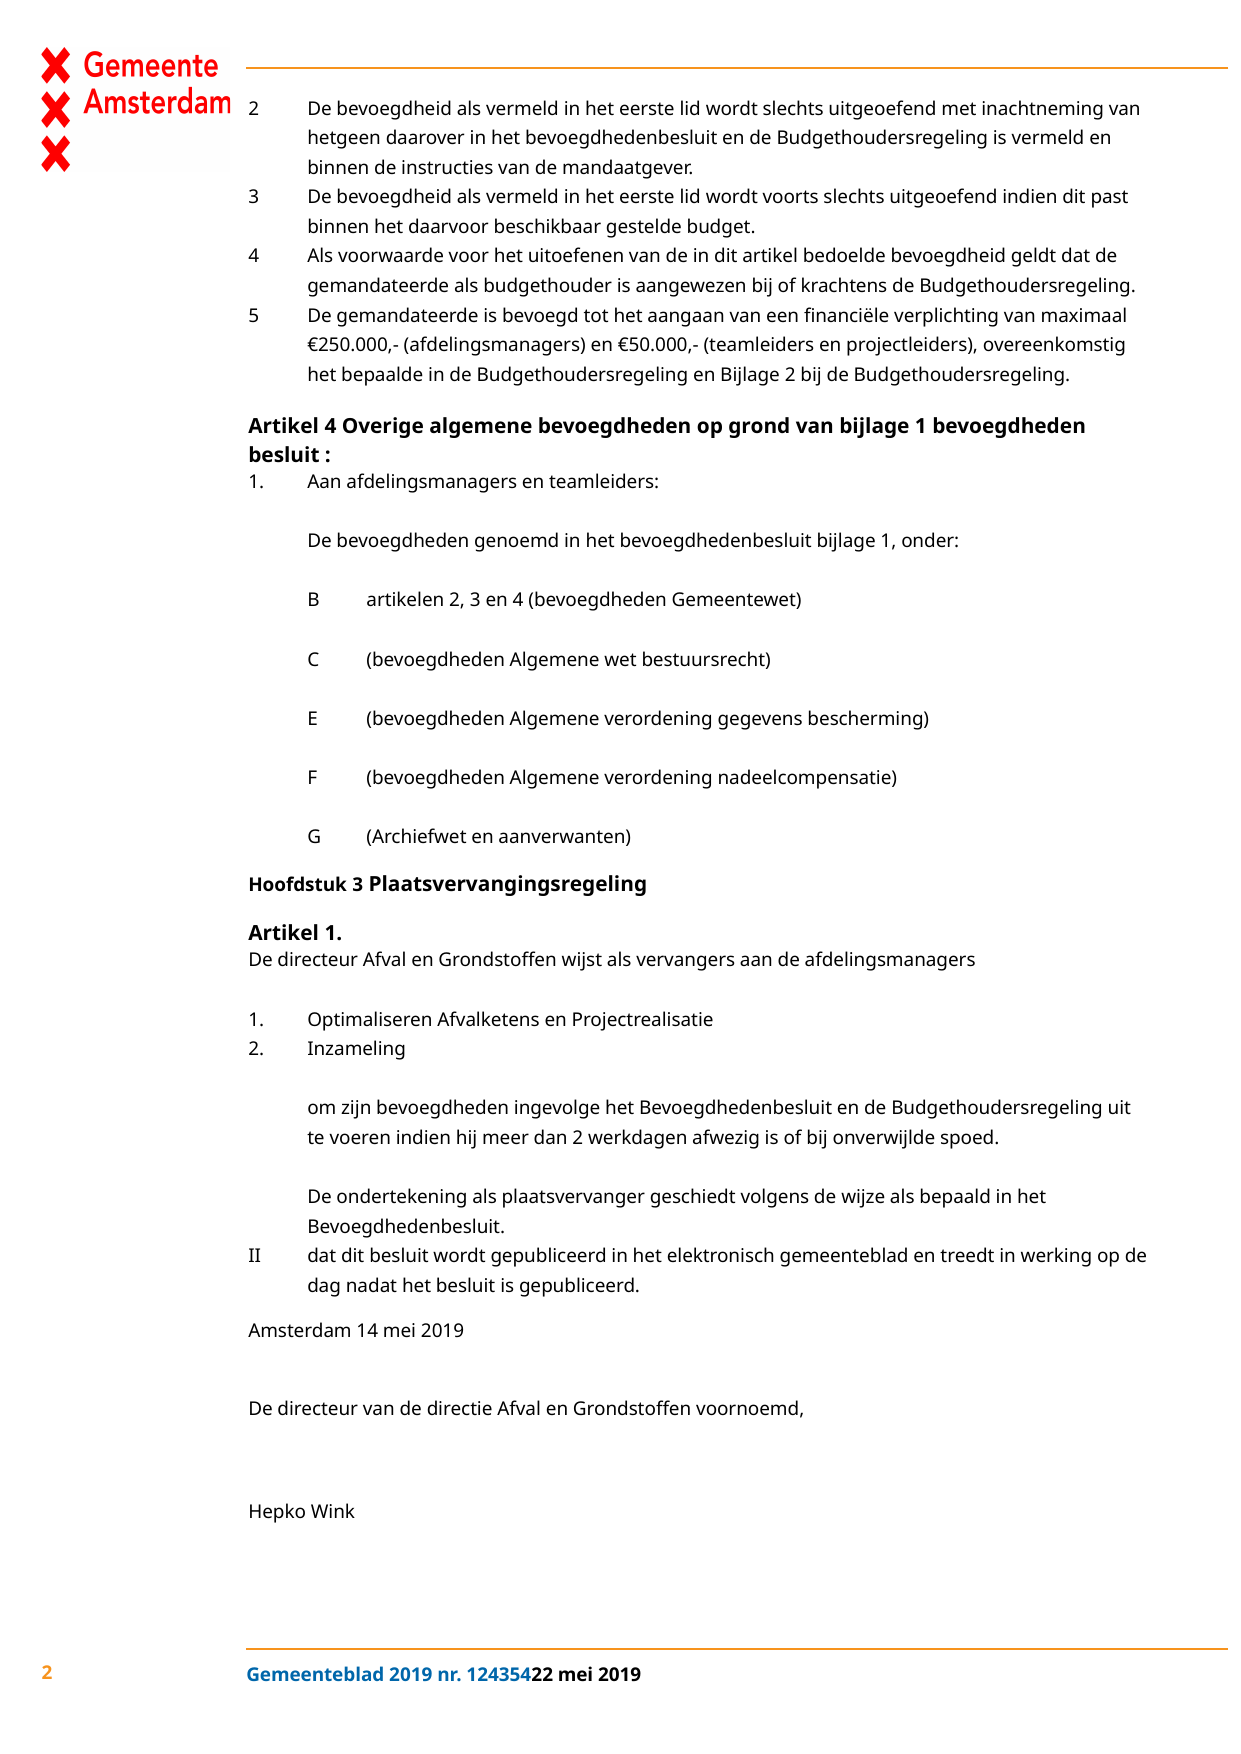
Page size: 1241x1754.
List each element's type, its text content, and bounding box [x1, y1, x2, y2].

list Aan afdelingsmanagers en teamleiders: [248, 468, 1152, 494]
list (bevoegdheden Algemene wet bestuursrecht) [307, 646, 1152, 672]
list Inzameling [248, 1035, 1152, 1061]
list De bevoegdheid als vermeld in het eerste lid wordt slechts uitgeoefend met inachtneming van hetgeen daarover in het bevoegdhedenbesluit en de Budgethoudersregeling is vermeld en binnen de instructies van de mandaatgever. [248, 95, 1152, 180]
text De directeur van de directie Afval en Grondstoffen voornoemd, [248, 1395, 1152, 1421]
text Hepko Wink [248, 1498, 1152, 1523]
list De ondertekening als plaatsvervanger geschiedt volgens de wijze als bepaald in het Bevoegdhedenbesluit. [248, 1183, 1152, 1239]
picture [41, 47, 231, 172]
text Artikel 1. [248, 918, 1152, 947]
list (Archiefwet en aanverwanten) [307, 823, 1152, 849]
list Optimaliseren Afvalketens en Projectrealisatie [248, 1006, 1152, 1032]
text Amsterdam 14 mei 2019 [248, 1318, 1152, 1343]
list artikelen 2, 3 en 4 (bevoegdheden Gemeentewet) [307, 587, 1152, 612]
list De bevoegdheden genoemd in het bevoegdhedenbesluit bijlage 1, onder: [248, 527, 1152, 553]
text Artikel 4 Overige algemene bevoegdheden op grond van bijlage 1 bevoegdheden besluit : [248, 411, 1152, 468]
list dat dit besluit wordt gepubliceerd in het elektronisch gemeenteblad en treedt in werking op de dag nadat het besluit is gepubliceerd. [248, 1242, 1152, 1298]
list Als voorwaarde voor het uitoefenen van de in dit artikel bedoelde bevoegdheid geldt dat de gemandateerde als budgethouder is aangewezen bij of krachtens de Budgethoudersregeling. [248, 243, 1152, 298]
text De directeur Afval en Grondstoffen wijst als vervangers aan de afdelingsmanagers [248, 947, 1152, 972]
list (bevoegdheden Algemene verordening nadeelcompensatie) [307, 764, 1152, 790]
list De bevoegdheid als vermeld in het eerste lid wordt voorts slechts uitgeoefend indien dit past binnen het daarvoor beschikbaar gestelde budget. [248, 183, 1152, 239]
text Hoofdstuk 3 Plaatsvervangingsregeling [248, 869, 1152, 897]
list De gemandateerde is bevoegd tot het aangaan van een financiële verplichting van maximaal €250.000,- (afdelingsmanagers) en €50.000,- (teamleiders en projectleiders), overeenkomstig het bepaalde in de Budgethoudersregeling en Bijlage 2 bij de Budgethoudersregeling. [248, 302, 1152, 387]
list om zijn bevoegdheden ingevolge het Bevoegdhedenbesluit en de Budgethoudersregeling uit te voeren indien hij meer dan 2 werkdagen afwezig is of bij onverwijlde spoed. [248, 1094, 1152, 1150]
list (bevoegdheden Algemene verordening gegevens bescherming) [307, 705, 1152, 731]
